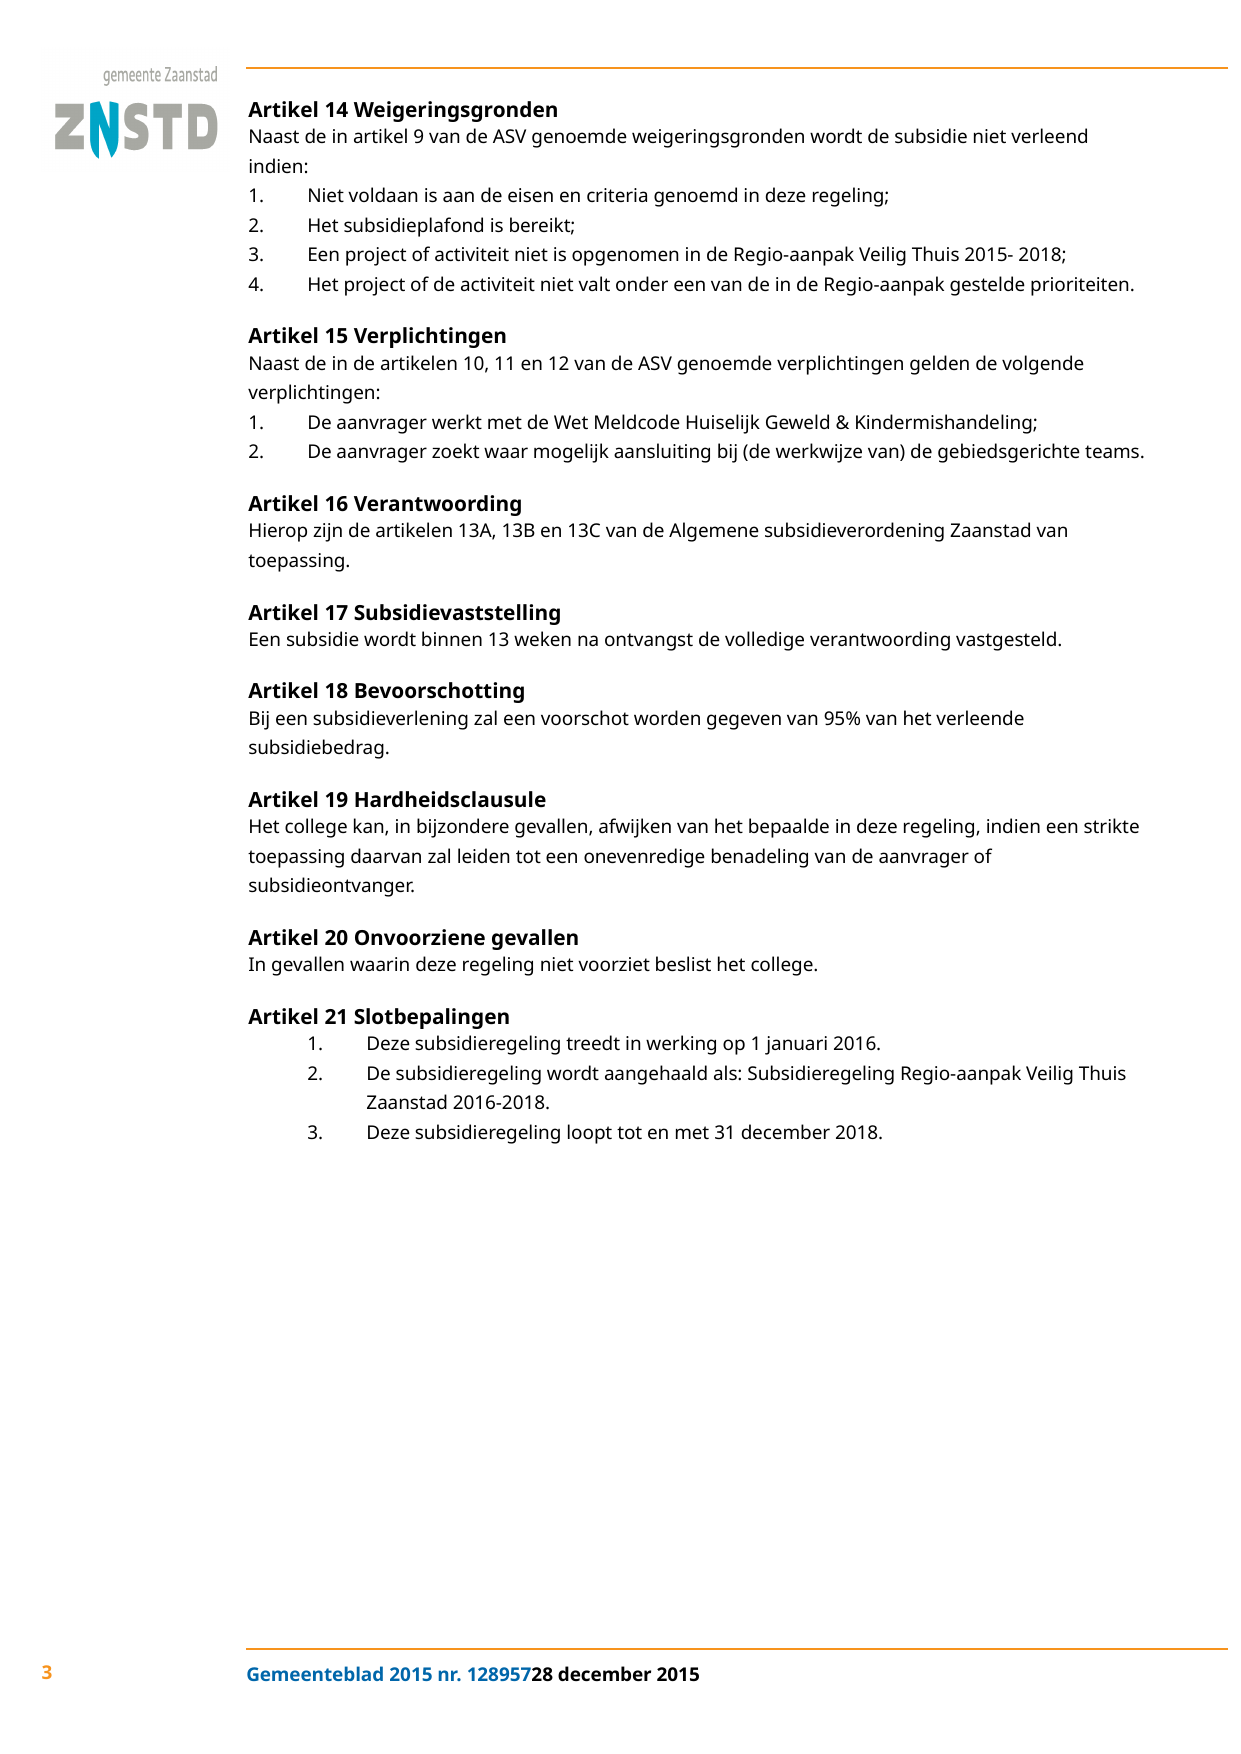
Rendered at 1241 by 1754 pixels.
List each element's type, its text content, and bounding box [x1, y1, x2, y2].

text Artikel 15 Verplichtingen [248, 322, 1152, 350]
list Deze subsidieregeling treedt in werking op 1 januari 2016. [307, 1030, 1152, 1056]
list Het project of de activiteit niet valt onder een van de in de Regio-aanpak gestelde prioriteiten. [248, 271, 1152, 297]
list Deze subsidieregeling loopt tot en met 31 december 2018. [307, 1119, 1152, 1145]
list Een project of activiteit niet is opgenomen in de Regio-aanpak Veilig Thuis 2015- 2018; [248, 242, 1152, 267]
text Artikel 17 Subsidievaststelling [248, 598, 1152, 626]
text Een subsidie wordt binnen 13 weken na ontvangst de volledige verantwoording vastgesteld. [248, 626, 1152, 652]
text Naast de in de artikelen 10, 11 en 12 van de ASV genoemde verplichtingen gelden de volgende verplichtingen: [248, 350, 1152, 405]
list Niet voldaan is aan de eisen en criteria genoemd in deze regeling; [248, 182, 1152, 208]
list De subsidieregeling wordt aangehaald als: Subsidieregeling Regio-aanpak Veilig Thuis Zaanstad 2016-2018. [307, 1060, 1152, 1115]
list De aanvrager zoekt waar mogelijk aansluiting bij (de werkwijze van) de gebiedsgerichte teams. [248, 439, 1152, 464]
text Bij een subsidieverlening zal een voorschot worden gegeven van 95% van het verleende subsidiebedrag. [248, 705, 1152, 760]
picture [41, 47, 231, 172]
text Artikel 21 Slotbepalingen [248, 1002, 1152, 1030]
text Artikel 19 Hardheidsclausule [248, 785, 1152, 813]
text Artikel 20 Onvoorziene gevallen [248, 923, 1152, 951]
text Hierop zijn de artikelen 13A, 13B en 13C van de Algemene subsidieverordening Zaanstad van toepassing. [248, 518, 1152, 573]
text Artikel 18 Bevoorschotting [248, 676, 1152, 705]
list De aanvrager werkt met de Wet Meldcode Huiselijk Geweld & Kindermishandeling; [248, 409, 1152, 435]
text In gevallen waarin deze regeling niet voorziet beslist het college. [248, 951, 1152, 977]
text Het college kan, in bijzondere gevallen, afwijken van het bepaalde in deze regeling, indien een strikte toepassing daarvan zal leiden tot een onevenredige benadeling van de aanvrager of subsidieontvanger. [248, 813, 1152, 898]
text Artikel 16 Verantwoording [248, 489, 1152, 518]
text Artikel 14 Weigeringsgronden [248, 95, 1152, 123]
list Het subsidieplafond is bereikt; [248, 212, 1152, 238]
text Naast de in artikel 9 van de ASV genoemde weigeringsgronden wordt de subsidie niet verleend indien: [248, 123, 1152, 178]
